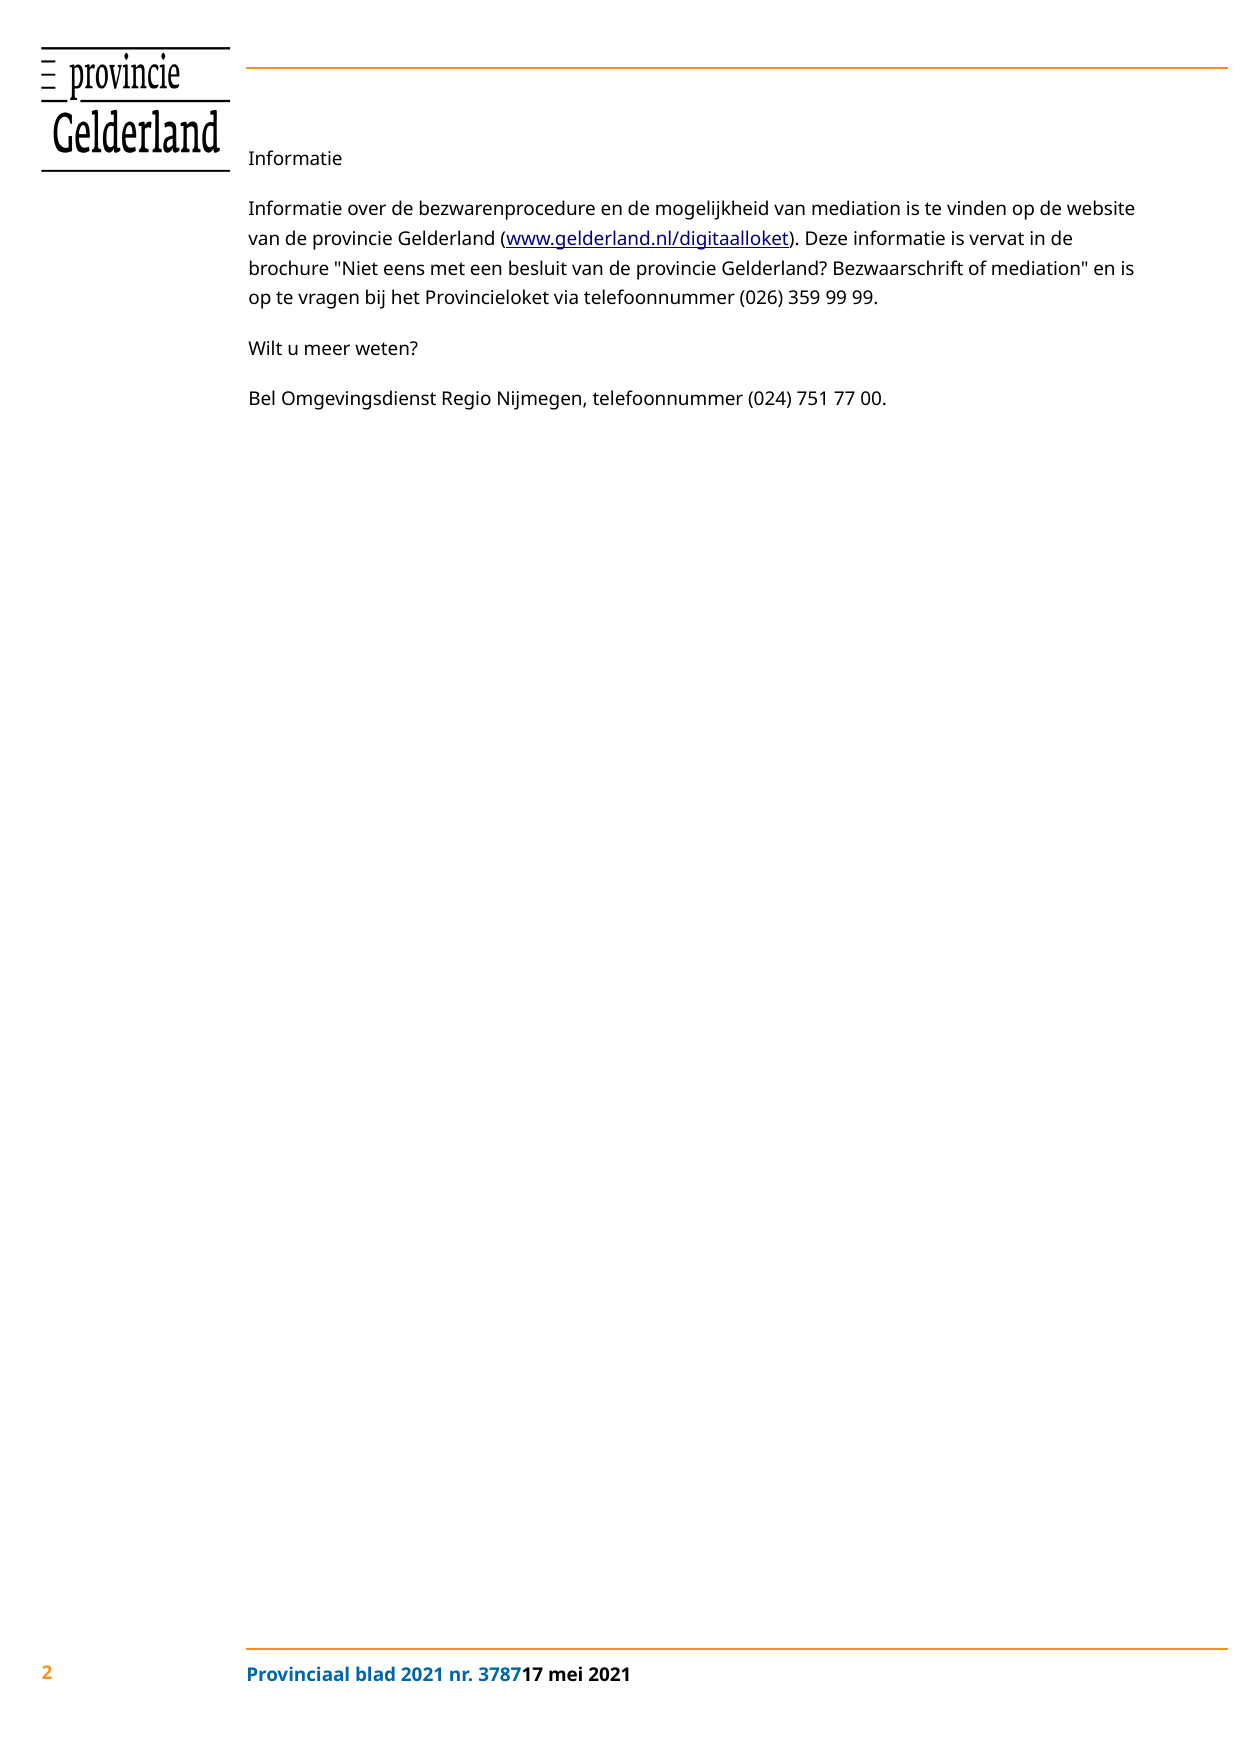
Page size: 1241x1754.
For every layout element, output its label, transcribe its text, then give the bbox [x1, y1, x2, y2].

text Wilt u meer weten? [248, 335, 1152, 361]
text Informatie [248, 145, 1152, 171]
picture [41, 47, 231, 172]
text Bel Omgevingsdienst Regio Nijmegen, telefoonnummer (024) 751 77 00. [248, 385, 1152, 411]
text Informatie over de bezwarenprocedure en de mogelijkheid van mediation is te vinden op de website van de provincie Gelderland (www.gelderland.nl/digitaalloket). Deze informatie is vervat in de brochure "Niet eens met een besluit van de provincie Gelderland? Bezwaarschrift of mediation" en is op te vragen bij het Provincieloket via telefoonnummer (026) 359 99 99. [248, 196, 1152, 310]
